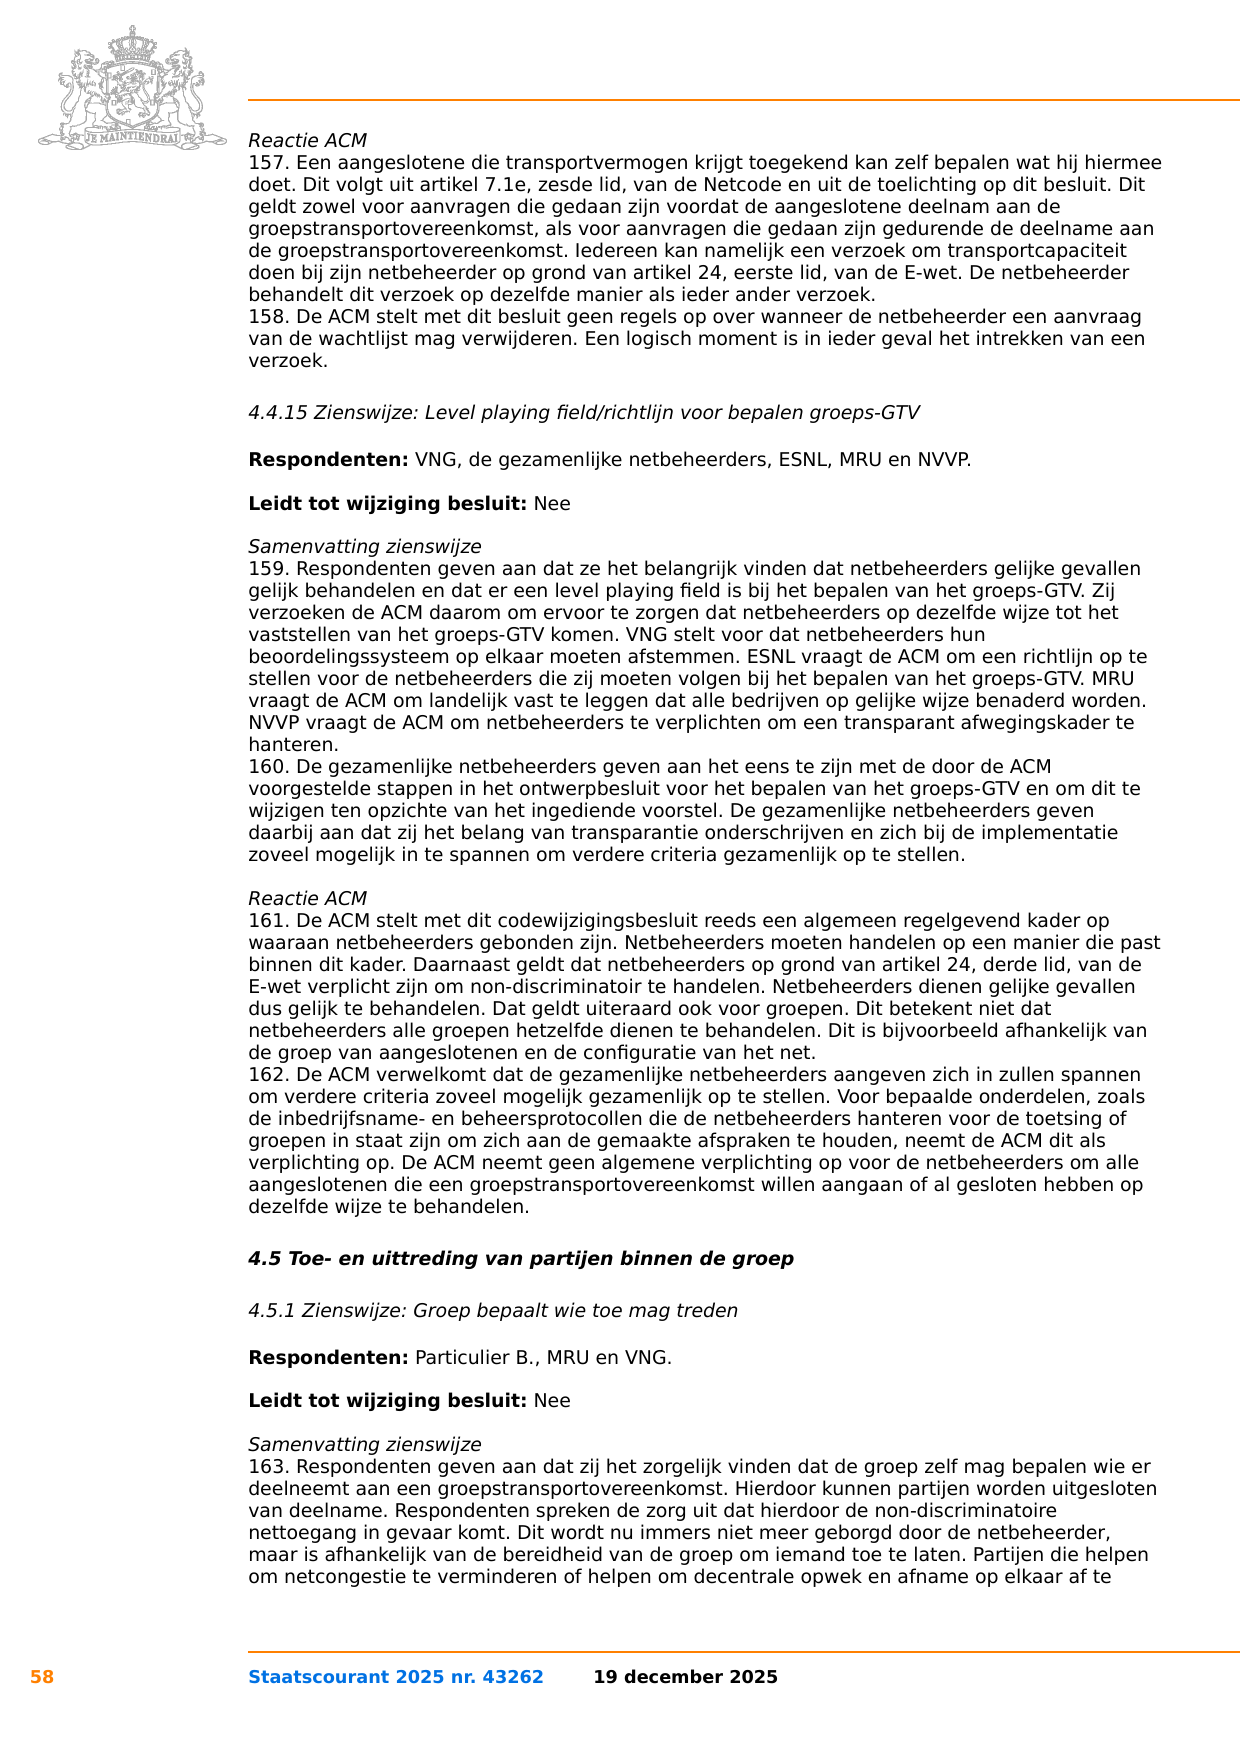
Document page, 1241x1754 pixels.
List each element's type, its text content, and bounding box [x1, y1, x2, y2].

subtitle Samenvatting zienswijze [248, 1434, 1163, 1456]
text 159. Respondenten geven aan dat ze het belangrijk vinden dat netbeheerders gelijke gevallen gelijk behandelen en dat er een level playing field is bij het bepalen van het groeps-GTV. Zij verzoeken de ACM daarom om ervoor te zorgen dat netbeheerders op dezelfde wijze tot het vaststellen van het groeps-GTV komen. VNG stelt voor dat netbeheerders hun beoordelingssysteem op elkaar moeten afstemmen. ESNL vraagt de ACM om een richtlijn op te stellen voor de netbeheerders die zij moeten volgen bij het bepalen van het groeps-GTV. MRU vraagt de ACM om landelijk vast te leggen dat alle bedrijven op gelijke wijze benaderd worden. NVVP vraagt de ACM om netbeheerders te verplichten om een transparant afwegingskader te hanteren. [248, 558, 1163, 756]
text 163. Respondenten geven aan dat zij het zorgelijk vinden dat de groep zelf mag bepalen wie er deelneemt aan een groepstransportovereenkomst. Hierdoor kunnen partijen worden uitgesloten van deelname. Respondenten spreken de zorg uit dat hierdoor de non-discriminatoire nettoegang in gevaar komt. Dit wordt nu immers niet meer geborgd door de netbeheerder, maar is afhankelijk van de bereidheid van de groep om iemand toe te laten. Partijen die helpen om netcongestie te verminderen of helpen om decentrale opwek en afname op elkaar af te [248, 1456, 1163, 1588]
text 160. De gezamenlijke netbeheerders geven aan het eens te zijn met de door de ACM voorgestelde stappen in het ontwerpbesluit voor het bepalen van het groeps-GTV en om dit te wijzigen ten opzichte van het ingediende voorstel. De gezamenlijke netbeheerders geven daarbij aan dat zij het belang van transparantie onderschrijven en zich bij de implementatie zoveel mogelijk in te spannen om verdere criteria gezamenlijk op te stellen. [248, 756, 1163, 866]
text 157. Een aangeslotene die transportvermogen krijgt toegekend kan zelf bepalen wat hij hiermee doet. Dit volgt uit artikel 7.1e, zesde lid, van de Netcode en uit de toelichting op dit besluit. Dit geldt zowel voor aanvragen die gedaan zijn voordat de aangeslotene deelnam aan de groepstransportovereenkomst, als voor aanvragen die gedaan zijn gedurende de deelname aan de groepstransportovereenkomst. Iedereen kan namelijk een verzoek om transportcapaciteit doen bij zijn netbeheerder op grond van artikel 24, eerste lid, van de E-wet. De netbeheerder behandelt dit verzoek op dezelfde manier als ieder ander verzoek. [248, 152, 1163, 306]
subtitle Reactie ACM [248, 130, 1163, 152]
text 161. De ACM stelt met dit codewijzigingsbesluit reeds een algemeen regelgevend kader op waaraan netbeheerders gebonden zijn. Netbeheerders moeten handelen op een manier die past binnen dit kader. Daarnaast geldt dat netbeheerders op grond van artikel 24, derde lid, van de E-wet verplicht zijn om non-discriminatoir te handelen. Netbeheerders dienen gelijke gevallen dus gelijk te behandelen. Dat geldt uiteraard ook voor groepen. Dit betekent niet dat netbeheerders alle groepen hetzelfde dienen te behandelen. Dit is bijvoorbeeld afhankelijk van de groep van aangeslotenen en de configuratie van het net. [248, 910, 1163, 1064]
text Respondenten: Particulier B., MRU en VNG. [248, 1347, 1163, 1368]
text Leidt tot wijziging besluit: Nee [248, 1390, 1163, 1412]
subtitle Reactie ACM [248, 888, 1163, 910]
text Leidt tot wijziging besluit: Nee [248, 492, 1163, 514]
subtitle 4.5.1 Zienswijze: Groep bepaalt wie toe mag treden [248, 1299, 1163, 1322]
picture [38, 25, 227, 150]
subtitle 4.5 Toe- en uittreding van partijen binnen de groep [248, 1248, 1163, 1269]
text Respondenten: VNG, de gezamenlijke netbeheerders, ESNL, MRU en NVVP. [248, 449, 1163, 471]
text 162. De ACM verwelkomt dat de gezamenlijke netbeheerders aangeven zich in zullen spannen om verdere criteria zoveel mogelijk gezamenlijk op te stellen. Voor bepaalde onderdelen, zoals de inbedrijfsname- en beheersprotocollen die de netbeheerders hanteren voor de toetsing of groepen in staat zijn om zich aan de gemaakte afspraken te houden, neemt de ACM dit als verplichting op. De ACM neemt geen algemene verplichting op voor de netbeheerders om alle aangeslotenen die een groepstransportovereenkomst willen aangaan of al gesloten hebben op dezelfde wijze te behandelen. [248, 1064, 1163, 1218]
subtitle Samenvatting zienswijze [248, 536, 1163, 558]
text 158. De ACM stelt met dit besluit geen regels op over wanneer de netbeheerder een aanvraag van de wachtlijst mag verwijderen. Een logisch moment is in ieder geval het intrekken van een verzoek. [248, 306, 1163, 372]
subtitle 4.4.15 Zienswijze: Level playing field/richtlijn voor bepalen groeps-GTV [248, 402, 1163, 424]
